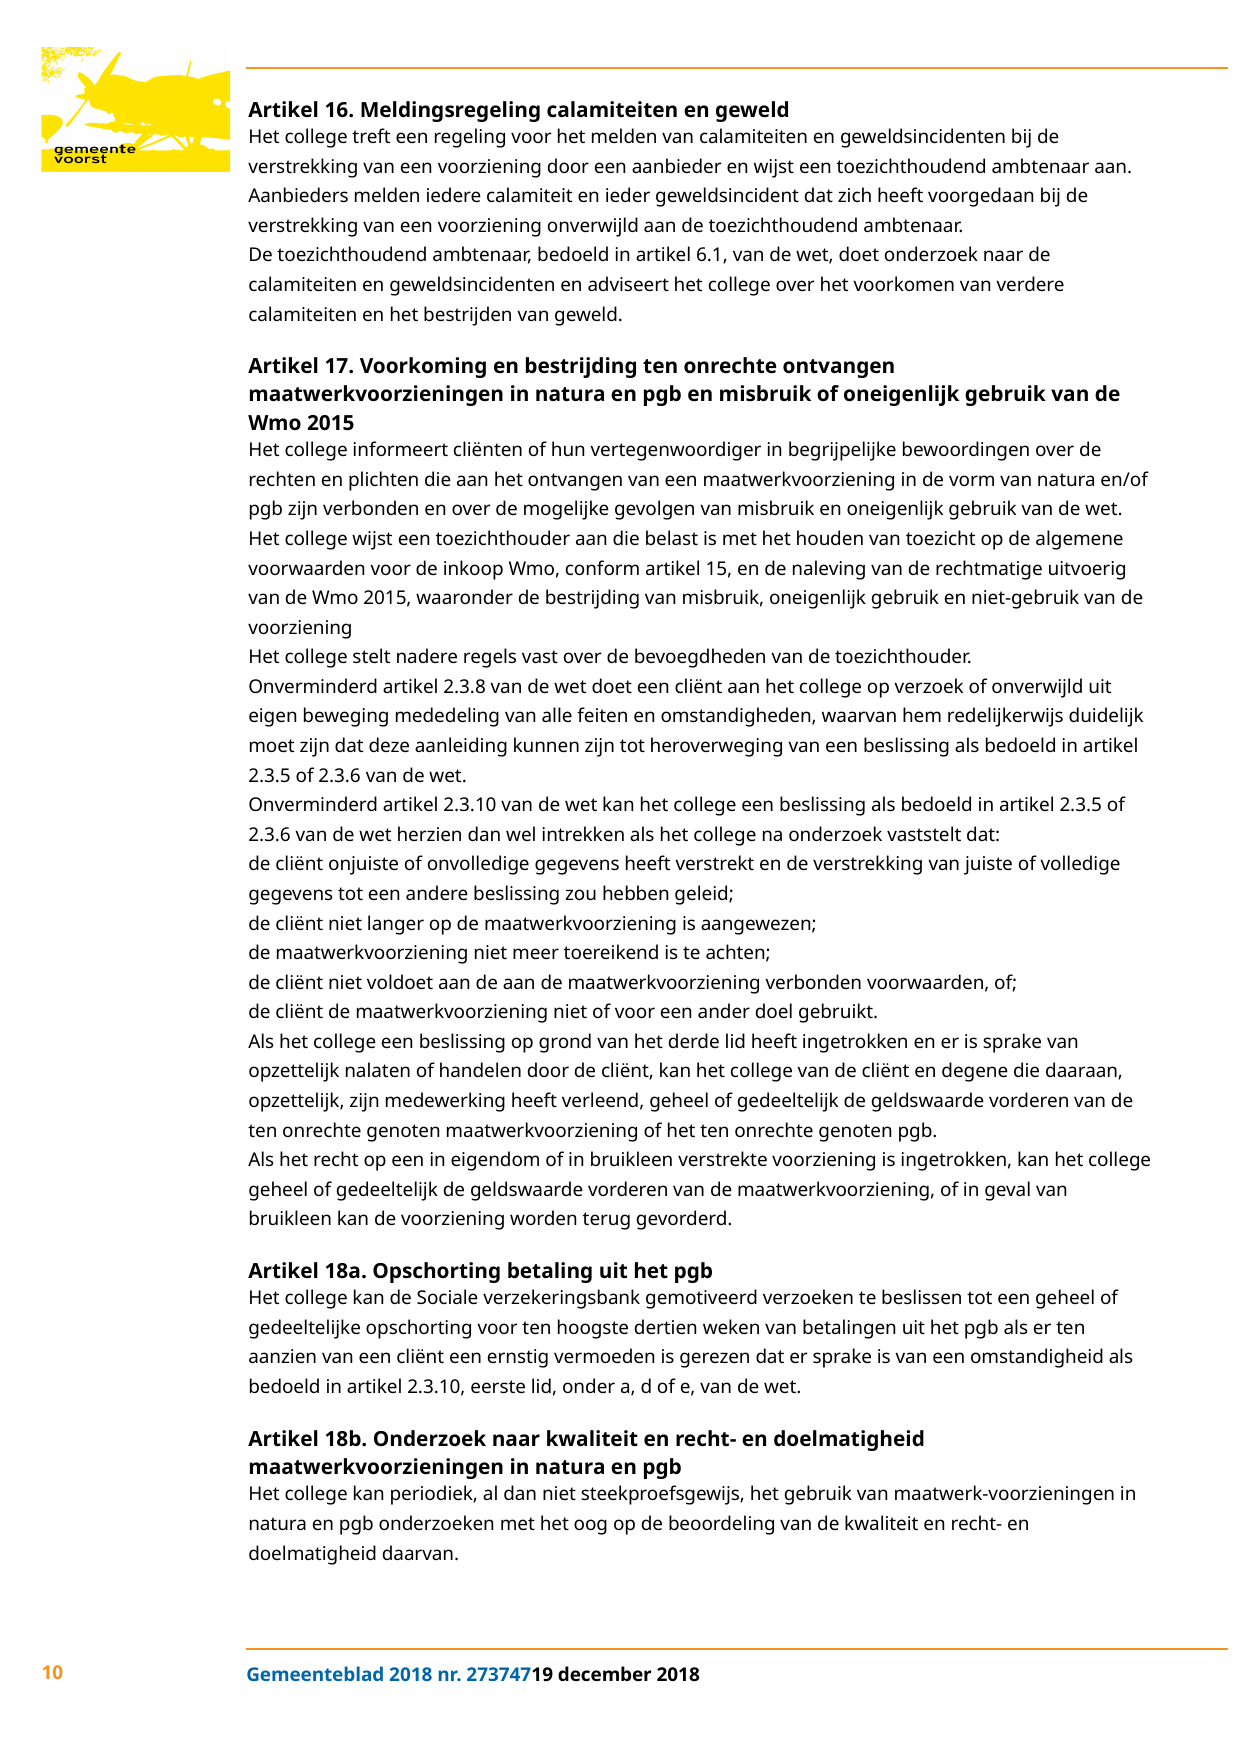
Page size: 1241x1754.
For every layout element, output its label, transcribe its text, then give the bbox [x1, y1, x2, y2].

text Onverminderd artikel 2.3.8 van de wet doet een cliënt aan het college op verzoek of onverwijld uit eigen beweging mededeling van alle feiten en omstandigheden, waarvan hem redelijkerwijs duidelijk moet zijn dat deze aanleiding kunnen zijn tot heroverweging van een beslissing als bedoeld in artikel 2.3.5 of 2.3.6 van de wet. [248, 673, 1152, 788]
text Artikel 18a. Opschorting betaling uit het pgb [248, 1256, 1152, 1284]
text Aanbieders melden iedere calamiteit en ieder geweldsincident dat zich heeft voorgedaan bij de verstrekking van een voorziening onverwijld aan de toezichthoudend ambtenaar. [248, 182, 1152, 238]
text Artikel 16. Meldingsregeling calamiteiten en geweld [248, 95, 1152, 123]
text Het college informeert cliënten of hun vertegenwoordiger in begrijpelijke bewoordingen over de rechten en plichten die aan het ontvangen van een maatwerkvoorziening in de vorm van natura en/of pgb zijn verbonden en over de mogelijke gevolgen van misbruik en oneigenlijk gebruik van de wet. [248, 436, 1152, 521]
text Het college wijst een toezichthouder aan die belast is met het houden van toezicht op de algemene voorwaarden voor de inkoop Wmo, conform artikel 15, en de naleving van de rechtmatige uitvoerig van de Wmo 2015, waaronder de bestrijding van misbruik, oneigenlijk gebruik en niet-gebruik van de voorziening [248, 525, 1152, 640]
text De toezichthoudend ambtenaar, bedoeld in artikel 6.1, van de wet, doet onderzoek naar de calamiteiten en geweldsincidenten en adviseert het college over het voorkomen van verdere calamiteiten en het bestrijden van geweld. [248, 242, 1152, 326]
text Artikel 17. Voorkoming en bestrijding ten onrechte ontvangen maatwerkvoorzieningen in natura en pgb en misbruik of oneigenlijk gebruik van de Wmo 2015 [248, 351, 1152, 436]
text Als het college een beslissing op grond van het derde lid heeft ingetrokken en er is sprake van opzettelijk nalaten of handelen door de cliënt, kan het college van de cliënt en degene die daaraan, opzettelijk, zijn medewerking heeft verleend, geheel of gedeeltelijk de geldswaarde vorderen van de ten onrechte genoten maatwerkvoorziening of het ten onrechte genoten pgb. [248, 1028, 1152, 1143]
text Onverminderd artikel 2.3.10 van de wet kan het college een beslissing als bedoeld in artikel 2.3.5 of 2.3.6 van de wet herzien dan wel intrekken als het college na onderzoek vaststelt dat: [248, 791, 1152, 847]
text Het college treft een regeling voor het melden van calamiteiten en geweldsincidenten bij de verstrekking van een voorziening door een aanbieder en wijst een toezichthoudend ambtenaar aan. [248, 123, 1152, 178]
text Het college kan periodiek, al dan niet steekproefsgewijs, het gebruik van maatwerk-voorzieningen in natura en pgb onderzoeken met het oog op de beoordeling van de kwaliteit en recht- en doelmatigheid daarvan. [248, 1481, 1152, 1565]
text de cliënt niet langer op de maatwerkvoorziening is aangewezen; [248, 910, 1152, 936]
picture [41, 47, 231, 172]
text Artikel 18b. Onderzoek naar kwaliteit en recht- en doelmatigheid maatwerkvoorzieningen in natura en pgb [248, 1424, 1152, 1481]
text de maatwerkvoorziening niet meer toereikend is te achten; [248, 939, 1152, 965]
text Het college stelt nadere regels vast over de bevoegdheden van de toezichthouder. [248, 643, 1152, 669]
text de cliënt de maatwerkvoorziening niet of voor een ander doel gebruikt. [248, 998, 1152, 1024]
text Als het recht op een in eigendom of in bruikleen verstrekte voorziening is ingetrokken, kan het college geheel of gedeeltelijk de geldswaarde vorderen van de maatwerkvoorziening, of in geval van bruikleen kan de voorziening worden terug gevorderd. [248, 1146, 1152, 1231]
text de cliënt onjuiste of onvolledige gegevens heeft verstrekt en de verstrekking van juiste of volledige gegevens tot een andere beslissing zou hebben geleid; [248, 851, 1152, 906]
text de cliënt niet voldoet aan de aan de maatwerkvoorziening verbonden voorwaarden, of; [248, 969, 1152, 995]
text Het college kan de Sociale verzekeringsbank gemotiveerd verzoeken te beslissen tot een geheel of gedeeltelijke opschorting voor ten hoogste dertien weken van betalingen uit het pgb als er ten aanzien van een cliënt een ernstig vermoeden is gerezen dat er sprake is van een omstandigheid als bedoeld in artikel 2.3.10, eerste lid, onder a, d of e, van de wet. [248, 1284, 1152, 1399]
